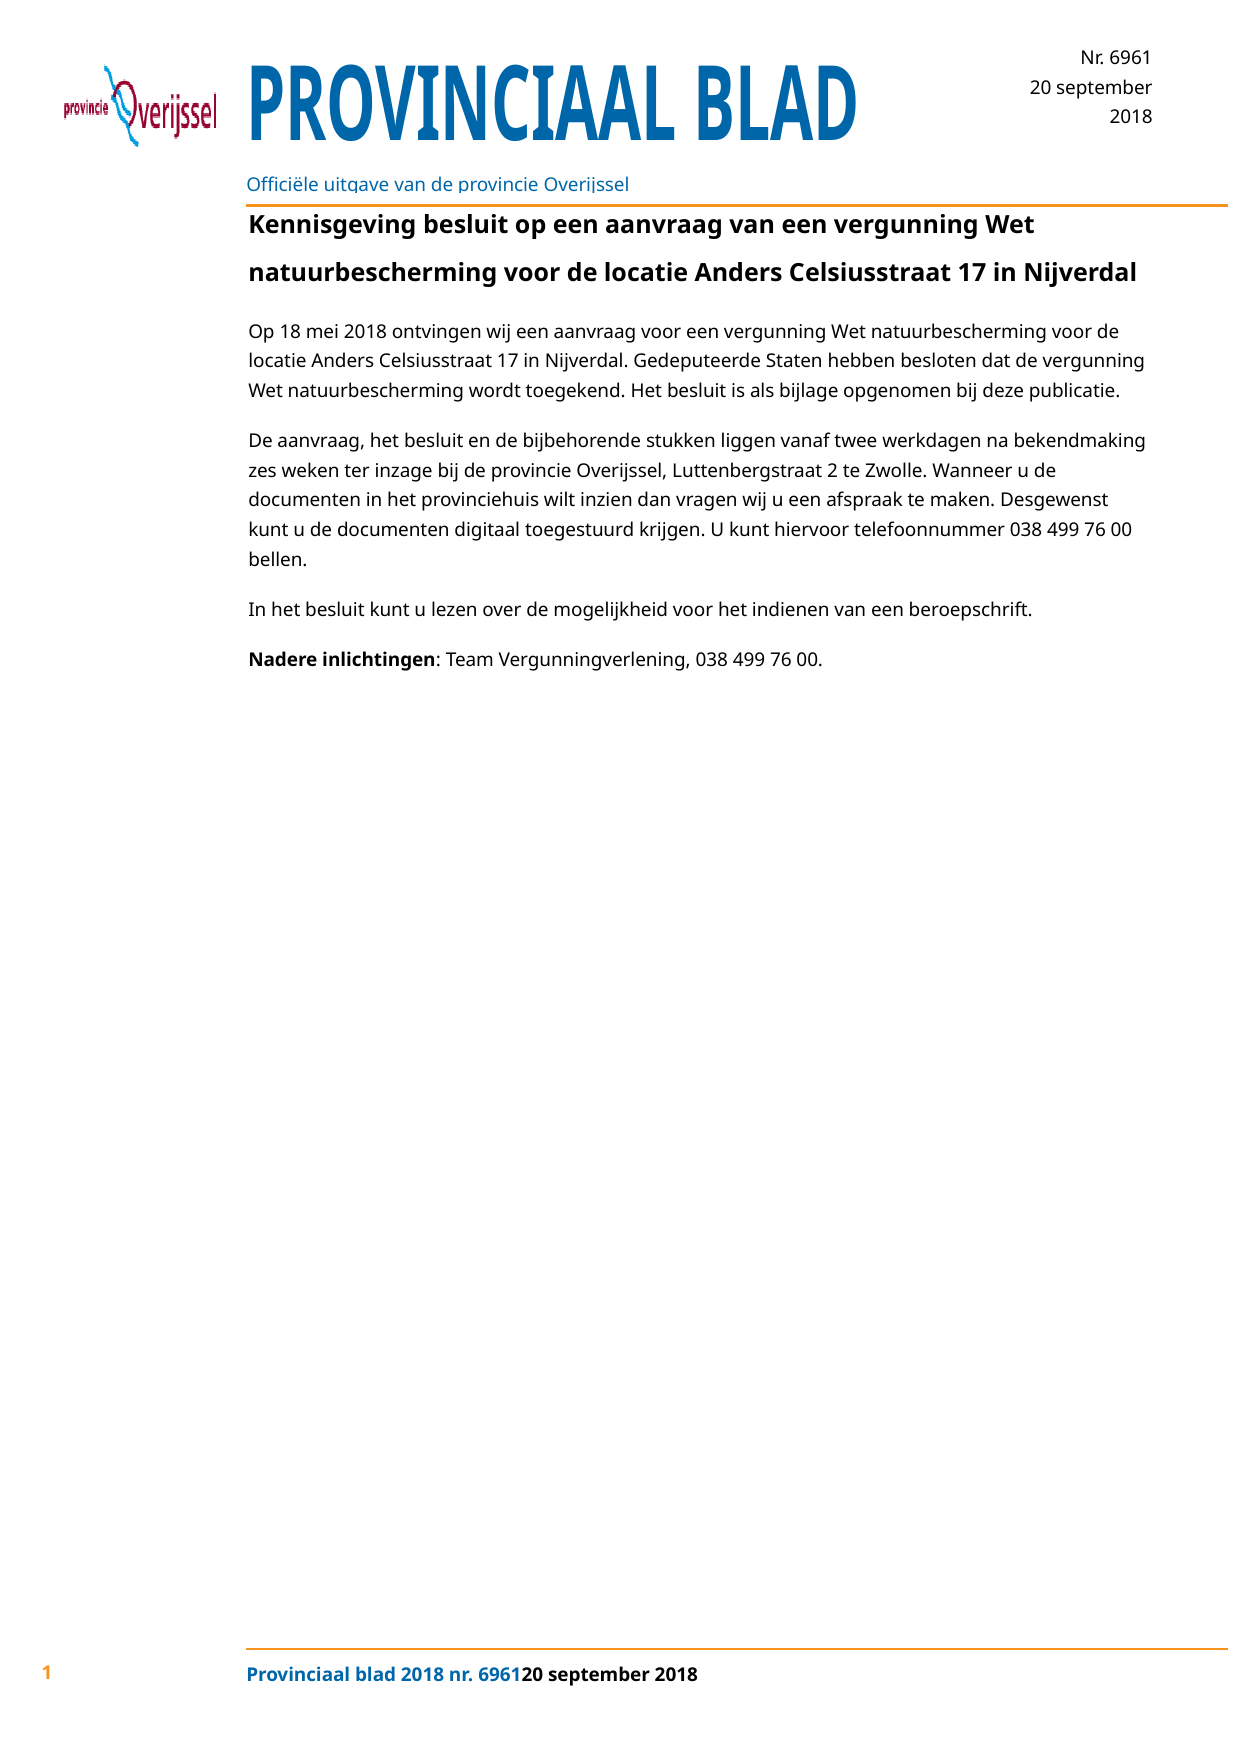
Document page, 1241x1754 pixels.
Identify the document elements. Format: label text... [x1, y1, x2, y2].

text Kennisgeving besluit op een aanvraag van een vergunning Wet natuurbescherming voor de locatie Anders Celsiusstraat 17 in Nijverdal [248, 207, 1152, 288]
text Op 18 mei 2018 ontvingen wij een aanvraag voor een vergunning Wet natuurbescherming voor de locatie Anders Celsiusstraat 17 in Nijverdal. Gedeputeerde Staten hebben besloten dat de vergunning Wet natuurbescherming wordt toegekend. Het besluit is als bijlage opgenomen bij deze publicatie. [248, 318, 1152, 403]
text Nadere inlichtingen: Team Vergunningverlening, 038 499 76 00. [248, 647, 1152, 672]
picture [41, 47, 231, 172]
text De aanvraag, het besluit en de bijbehorende stukken liggen vanaf twee werkdagen na bekendmaking zes weken ter inzage bij de provincie Overijssel, Luttenbergstraat 2 te Zwolle. Wanneer u de documenten in het provinciehuis wilt inzien dan vragen wij u een afspraak te maken. Desgewenst kunt u de documenten digitaal toegestuurd krijgen. U kunt hiervoor telefoonnummer 038 499 76 00 bellen. [248, 427, 1152, 572]
text In het besluit kunt u lezen over de mogelijkheid voor het indienen van een beroepschrift. [248, 596, 1152, 622]
